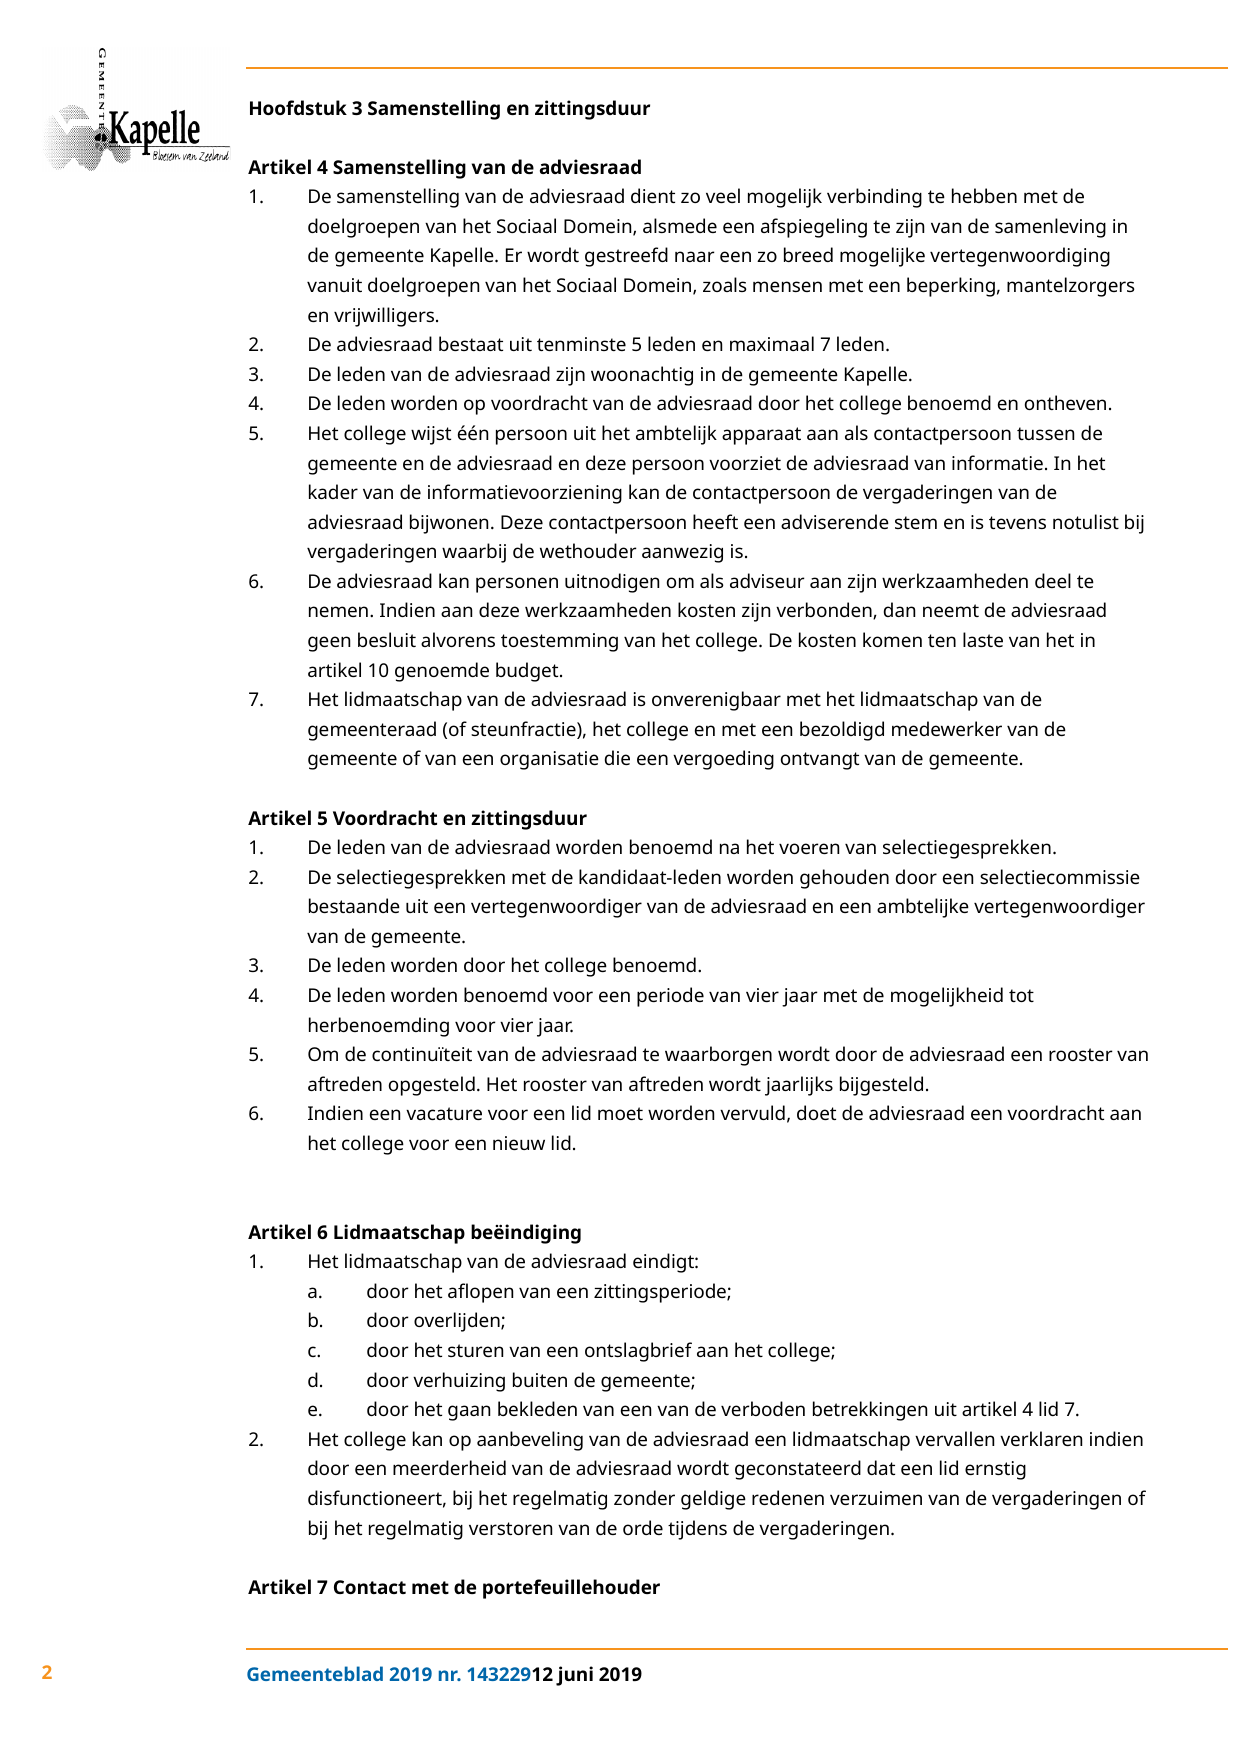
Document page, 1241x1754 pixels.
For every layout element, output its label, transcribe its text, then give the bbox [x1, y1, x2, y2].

list De selectiegesprekken met de kandidaat-leden worden gehouden door een selectiecommissie bestaande uit een vertegenwoordiger van de adviesraad en een ambtelijke vertegenwoordiger van de gemeente. [248, 864, 1152, 949]
list De adviesraad kan personen uitnodigen om als adviseur aan zijn werkzaamheden deel te nemen. Indien aan deze werkzaamheden kosten zijn verbonden, dan neemt de adviesraad geen besluit alvorens toestemming van het college. De kosten komen ten laste van het in artikel 10 genoemde budget. [248, 568, 1152, 683]
list door het sturen van een ontslagbrief aan het college; [307, 1337, 1152, 1363]
list De samenstelling van de adviesraad dient zo veel mogelijk verbinding te hebben met de doelgroepen van het Sociaal Domein, alsmede een afspiegeling te zijn van de samenleving in de gemeente Kapelle. Er wordt gestreefd naar een zo breed mogelijke vertegenwoordiging vanuit doelgroepen van het Sociaal Domein, zoals mensen met een beperking, mantelzorgers en vrijwilligers. [248, 183, 1152, 328]
list De leden worden benoemd voor een periode van vier jaar met de mogelijkheid tot herbenoemding voor vier jaar. [248, 982, 1152, 1038]
list door het gaan bekleden van een van de verboden betrekkingen uit artikel 4 lid 7. [307, 1396, 1152, 1422]
text Artikel 4 Samenstelling van de adviesraad [248, 154, 1152, 180]
list De leden van de adviesraad worden benoemd na het voeren van selectiegesprekken. [248, 834, 1152, 860]
list Het lidmaatschap van de adviesraad is onverenigbaar met het lidmaatschap van de gemeenteraad (of steunfractie), het college en met een bezoldigd medewerker van de gemeente of van een organisatie die een vergoeding ontvangt van de gemeente. [248, 686, 1152, 771]
list Om de continuïteit van de adviesraad te waarborgen wordt door de adviesraad een rooster van aftreden opgesteld. Het rooster van aftreden wordt jaarlijks bijgesteld. [248, 1041, 1152, 1097]
list Indien een vacature voor een lid moet worden vervuld, doet de adviesraad een voordracht aan het college voor een nieuw lid. [248, 1101, 1152, 1156]
text Hoofdstuk 3 Samenstelling en zittingsduur [248, 95, 1152, 121]
list Het college wijst één persoon uit het ambtelijk apparaat aan als contactpersoon tussen de gemeente en de adviesraad en deze persoon voorziet de adviesraad van informatie. In het kader van de informatievoorziening kan de contactpersoon de vergaderingen van de adviesraad bijwonen. Deze contactpersoon heeft een adviserende stem en is tevens notulist bij vergaderingen waarbij de wethouder aanwezig is. [248, 420, 1152, 564]
list door het aflopen van een zittingsperiode; [307, 1278, 1152, 1304]
list Het college kan op aanbeveling van de adviesraad een lidmaatschap vervallen verklaren indien door een meerderheid van de adviesraad wordt geconstateerd dat een lid ernstig disfunctioneert, bij het regelmatig zonder geldige redenen verzuimen van de vergaderingen of bij het regelmatig verstoren van de orde tijdens de vergaderingen. [248, 1426, 1152, 1541]
list Het lidmaatschap van de adviesraad eindigt: [248, 1248, 1152, 1274]
list De adviesraad bestaat uit tenminste 5 leden en maximaal 7 leden. [248, 331, 1152, 357]
list door overlijden; [307, 1308, 1152, 1333]
list door verhuizing buiten de gemeente; [307, 1367, 1152, 1393]
text Artikel 5 Voordracht en zittingsduur [248, 805, 1152, 831]
text Artikel 7 Contact met de portefeuillehouder [248, 1574, 1152, 1600]
picture [41, 47, 231, 172]
list De leden worden op voordracht van de adviesraad door het college benoemd en ontheven. [248, 391, 1152, 416]
text Artikel 6 Lidmaatschap beëindiging [248, 1219, 1152, 1245]
list De leden worden door het college benoemd. [248, 953, 1152, 978]
list De leden van de adviesraad zijn woonachtig in de gemeente Kapelle. [248, 361, 1152, 387]
